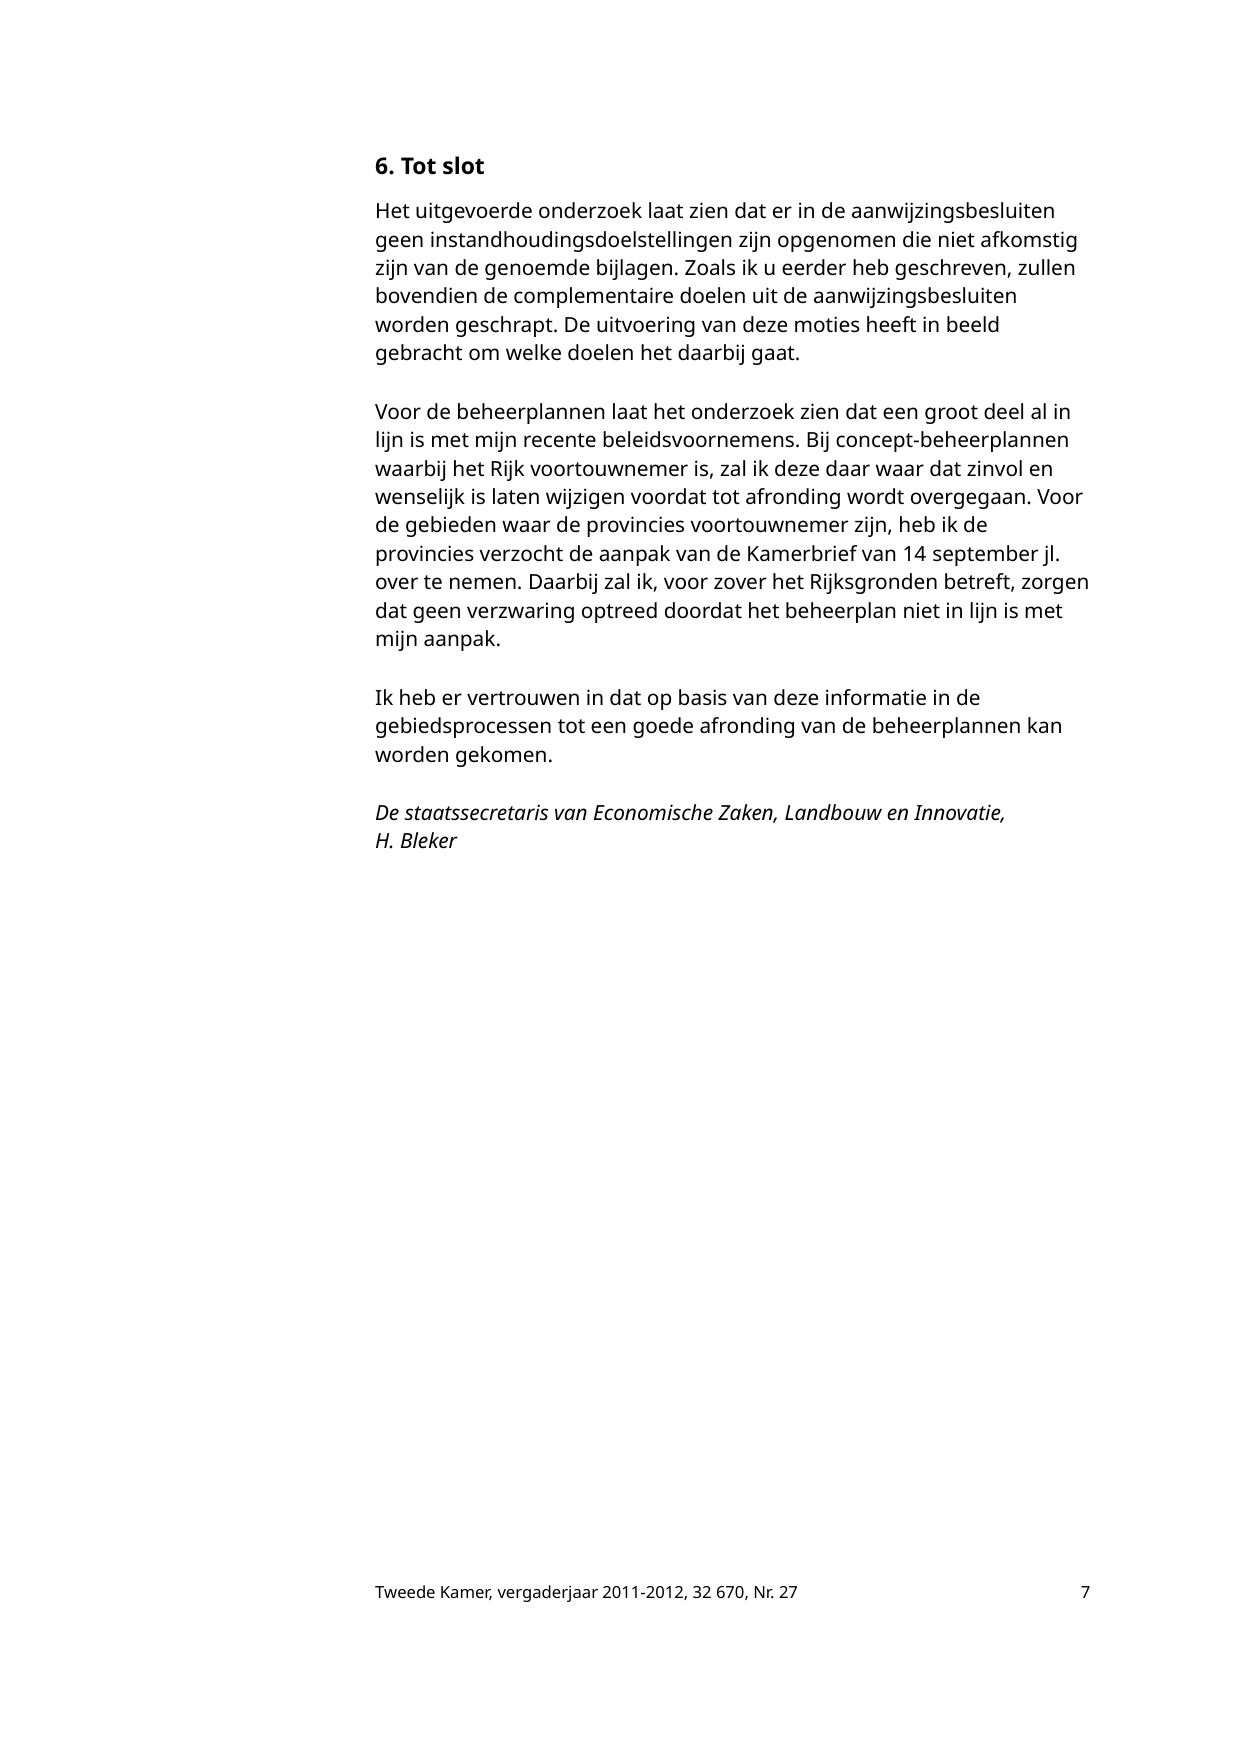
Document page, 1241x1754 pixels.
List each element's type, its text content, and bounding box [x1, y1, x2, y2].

subtitle 6. Tot slot [375, 150, 1090, 181]
text Voor de beheerplannen laat het onderzoek zien dat een groot deel al in lijn is met mijn recente beleidsvoornemens. Bij concept-beheerplannen waarbij het Rijk voortouwnemer is, zal ik deze daar waar dat zinvol en wenselijk is laten wijzigen voordat tot afronding wordt overgegaan. Voor de gebieden waar de provincies voortouwnemer zijn, heb ik de provincies verzocht de aanpak van de Kamerbrief van 14 september jl. over te nemen. Daarbij zal ik, voor zover het Rijksgronden betreft, zorgen dat geen verzwaring optreed doordat het beheerplan niet in lijn is met mijn aanpak. [375, 397, 1090, 653]
text Ik heb er vertrouwen in dat op basis van deze informatie in de gebiedsprocessen tot een goede afronding van de beheerplannen kan worden gekomen. [375, 683, 1090, 768]
text De staatssecretaris van Economische Zaken, Landbouw en Innovatie, [375, 798, 1090, 827]
text Het uitgevoerde onderzoek laat zien dat er in de aanwijzingsbesluiten geen instandhoudingsdoelstellingen zijn opgenomen die niet afkomstig zijn van de genoemde bijlagen. Zoals ik u eerder heb geschreven, zullen bovendien de complementaire doelen uit de aanwijzingsbesluiten worden geschrapt. De uitvoering van deze moties heeft in beeld gebracht om welke doelen het daarbij gaat. [375, 196, 1090, 367]
text H. Bleker [375, 827, 1090, 855]
